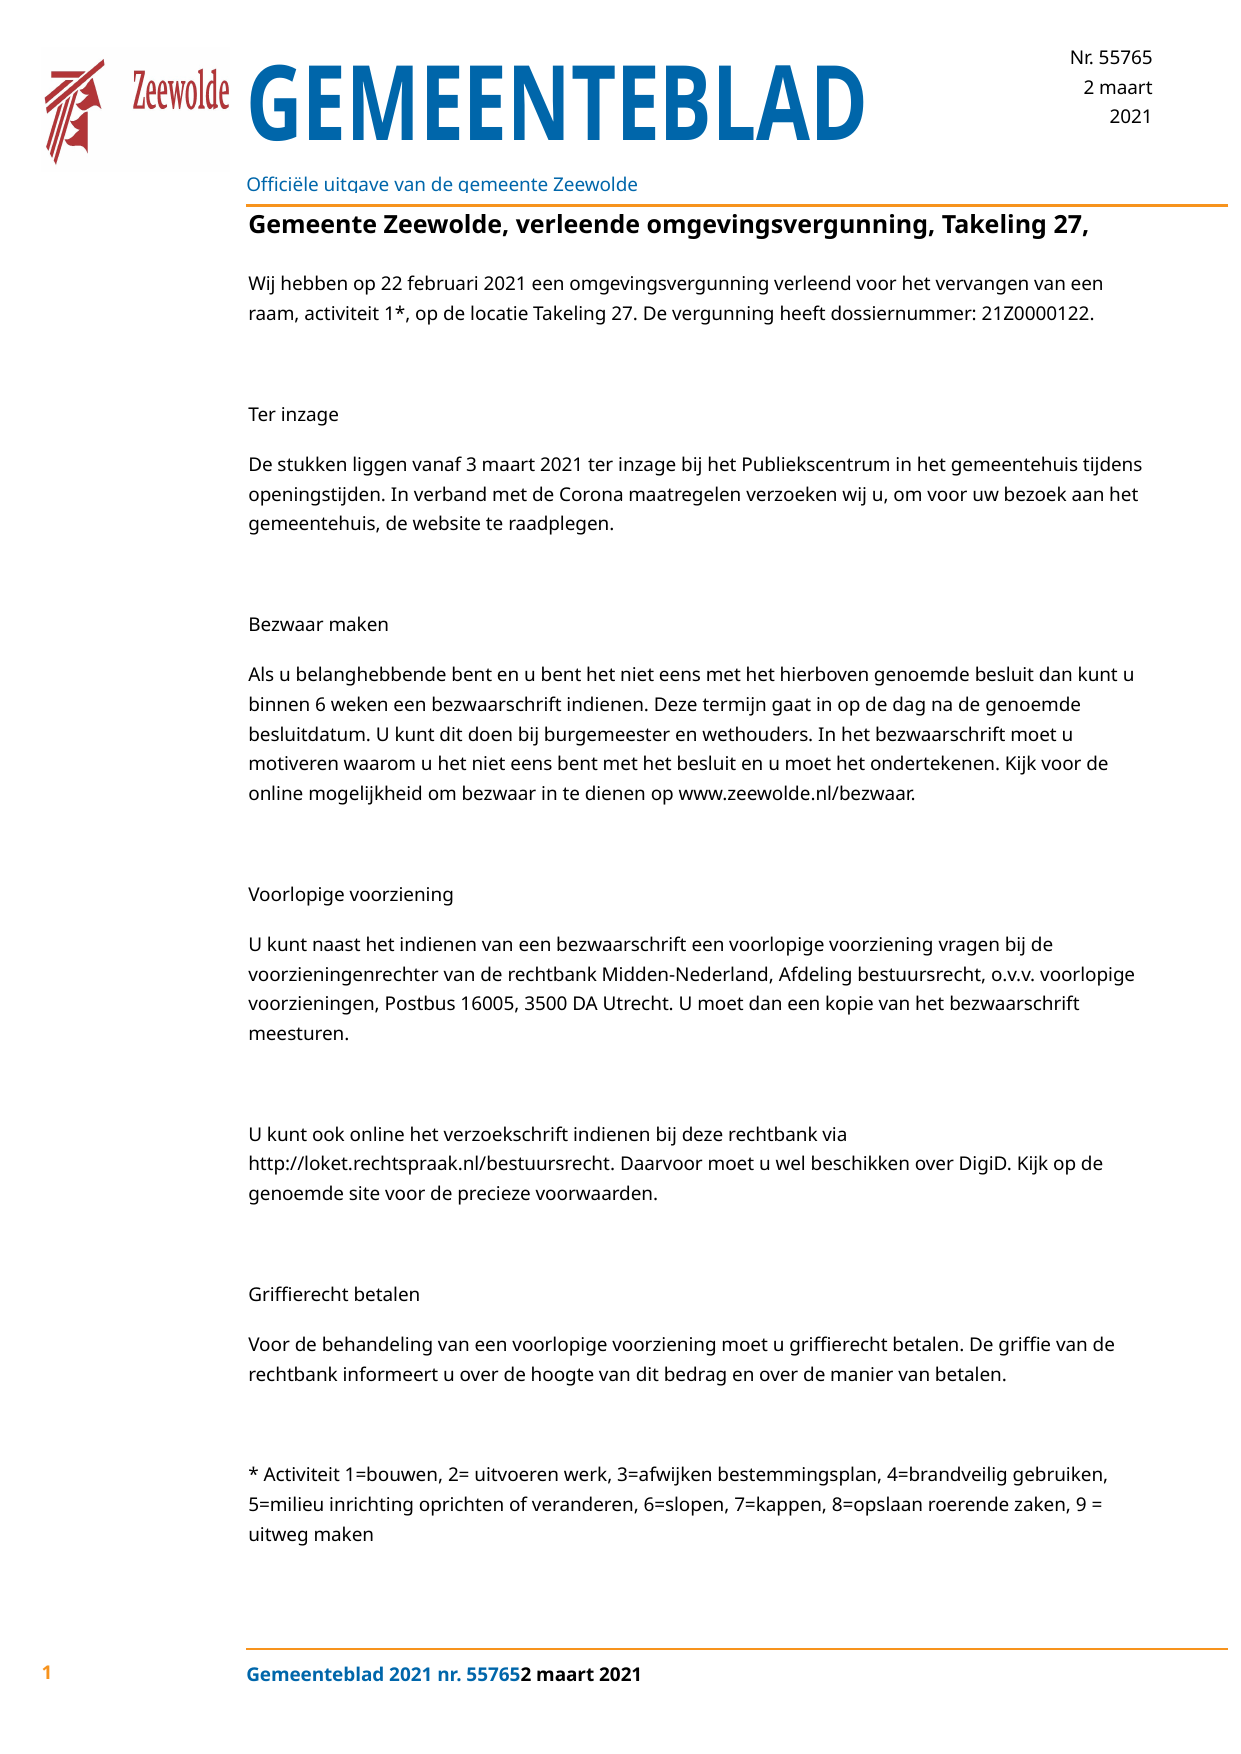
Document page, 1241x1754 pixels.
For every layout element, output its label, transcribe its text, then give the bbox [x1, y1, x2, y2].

text Bezwaar maken [248, 611, 1152, 637]
text Voor de behandeling van een voorlopige voorziening moet u griffierecht betalen. De griffie van de rechtbank informeert u over de hoogte van dit bedrag en over de manier van betalen. [248, 1331, 1152, 1386]
text De stukken liggen vanaf 3 maart 2021 ter inzage bij het Publiekscentrum in het gemeentehuis tijdens openingstijden. In verband met de Corona maatregelen verzoeken wij u, om voor uw bezoek aan het gemeentehuis, de website te raadplegen. [248, 451, 1152, 536]
text U kunt ook online het verzoekschrift indienen bij deze rechtbank via http://loket.rechtspraak.nl/bestuursrecht. Daarvoor moet u wel beschikken over DigiD. Kijk op de genoemde site voor de precieze voorwaarden. [248, 1121, 1152, 1206]
picture [41, 47, 231, 172]
text * Activiteit 1=bouwen, 2= uitvoeren werk, 3=afwijken bestemmingsplan, 4=brandveilig gebruiken, 5=milieu inrichting oprichten of veranderen, 6=slopen, 7=kappen, 8=opslaan roerende zaken, 9 = uitweg maken [248, 1462, 1152, 1546]
text U kunt naast het indienen van een bezwaarschrift een voorlopige voorziening vragen bij de voorzieningenrechter van de rechtbank Midden-Nederland, Afdeling bestuursrecht, o.v.v. voorlopige voorzieningen, Postbus 16005, 3500 DA Utrecht. U moet dan een kopie van het bezwaarschrift meesturen. [248, 931, 1152, 1046]
text Wij hebben op 22 februari 2021 een omgevingsvergunning verleend voor het vervangen van een raam, activiteit 1*, op de locatie Takeling 27. De vergunning heeft dossiernummer: 21Z0000122. [248, 270, 1152, 326]
text Als u belanghebbende bent en u bent het niet eens met het hierboven genoemde besluit dan kunt u binnen 6 weken een bezwaarschrift indienen. Deze termijn gaat in op de dag na de genoemde besluitdatum. U kunt dit doen bij burgemeester en wethouders. In het bezwaarschrift moet u motiveren waarom u het niet eens bent met het besluit en u moet het ondertekenen. Kijk voor de online mogelijkheid om bezwaar in te dienen op www.zeewolde.nl/bezwaar. [248, 662, 1152, 806]
text Gemeente Zeewolde, verleende omgevingsvergunning, Takeling 27, [248, 207, 1152, 241]
text Griffierecht betalen [248, 1281, 1152, 1306]
text Voorlopige voorziening [248, 881, 1152, 906]
text Ter inzage [248, 401, 1152, 426]
